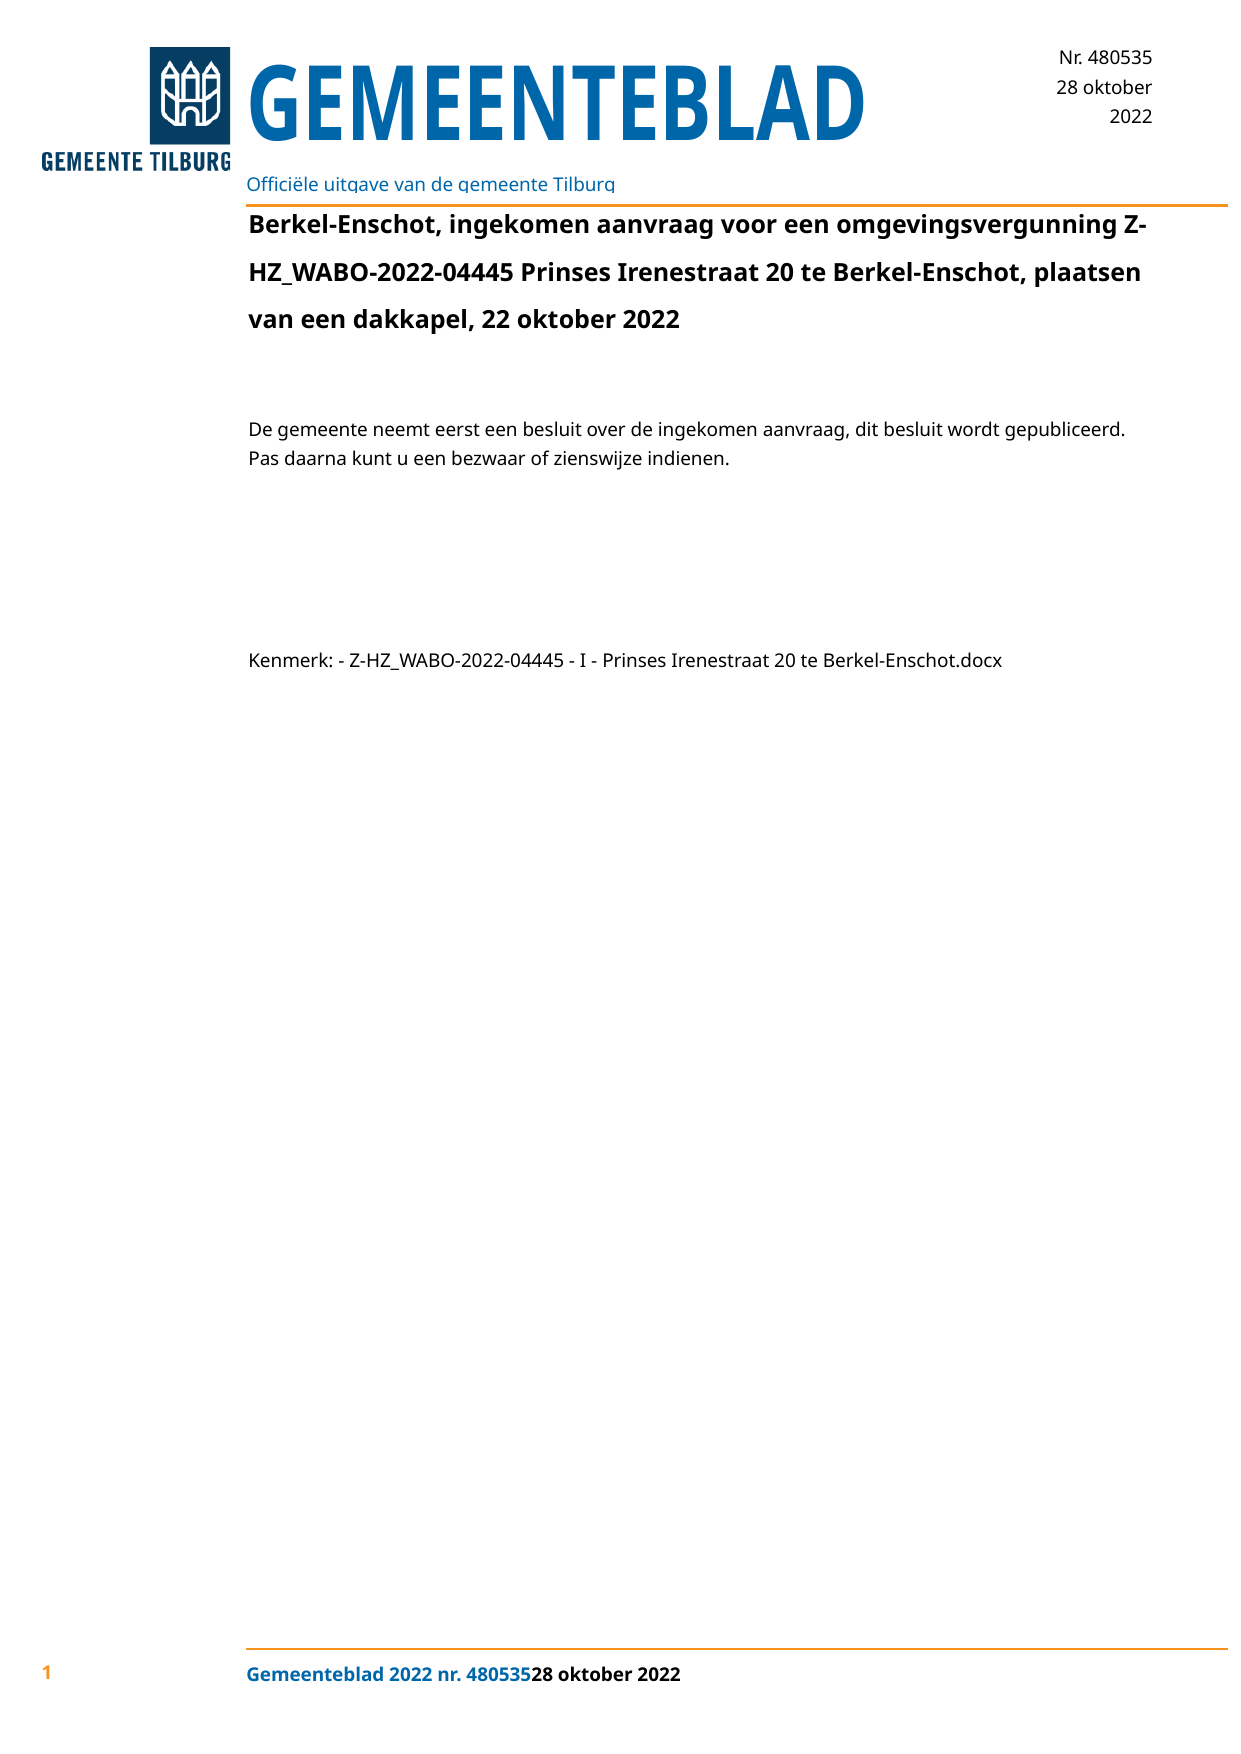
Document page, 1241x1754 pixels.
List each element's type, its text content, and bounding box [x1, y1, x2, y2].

text Kenmerk: - Z-HZ_WABO-2022-04445 - I - Prinses Irenestraat 20 te Berkel-Enschot.docx [248, 647, 1152, 673]
text De gemeente neemt eerst een besluit over de ingekomen aanvraag, dit besluit wordt gepubliceerd. Pas daarna kunt u een bezwaar of zienswijze indienen. [248, 416, 1152, 471]
text Berkel-Enschot, ingekomen aanvraag voor een omgevingsvergunning Z-HZ_WABO-2022-04445 Prinses Irenestraat 20 te Berkel-Enschot, plaatsen van een dakkapel, 22 oktober 2022 [248, 207, 1152, 336]
picture [41, 47, 231, 172]
